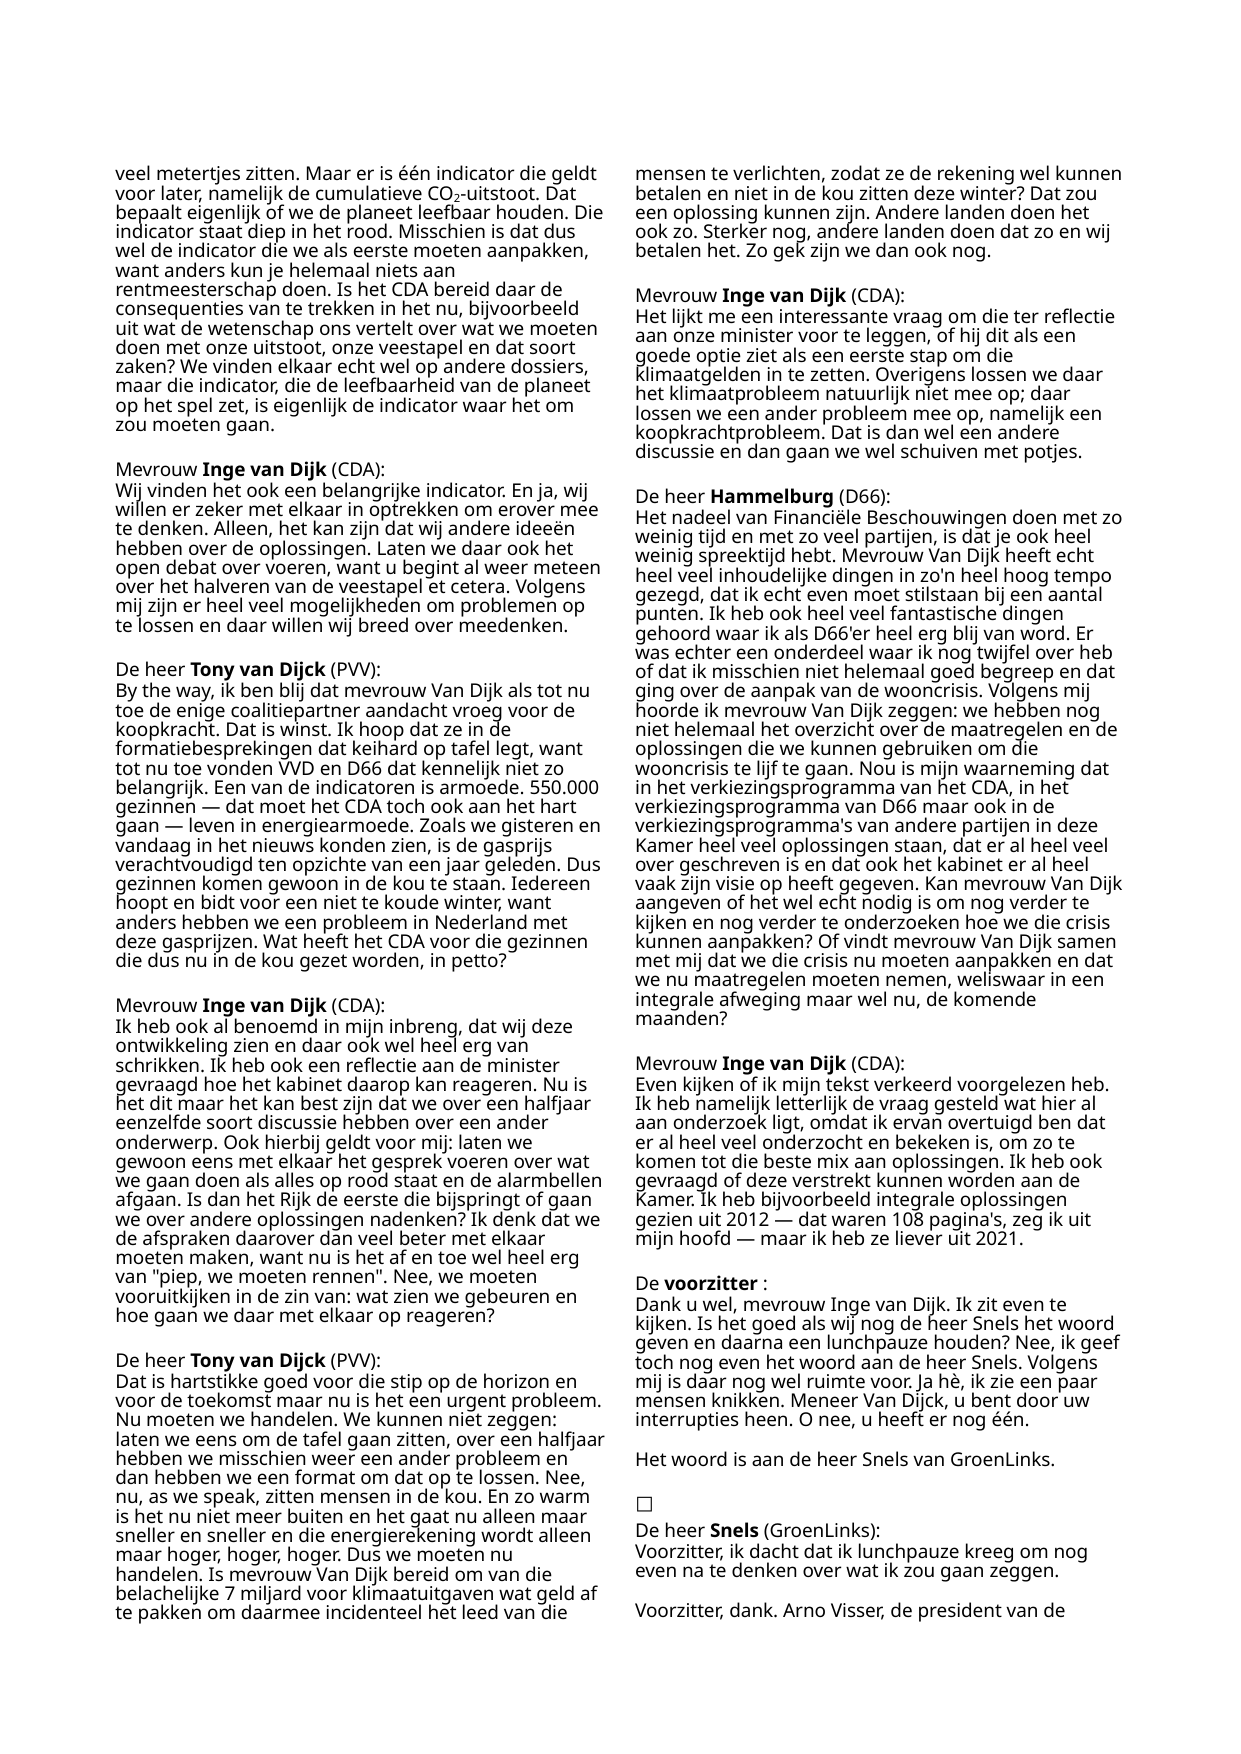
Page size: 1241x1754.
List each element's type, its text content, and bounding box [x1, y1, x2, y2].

text Dat is hartstikke goed voor die stip op de horizon en voor de toekomst maar nu is het een urgent probleem. Nu moeten we handelen. We kunnen niet zeggen: laten we eens om de tafel gaan zitten, over een halfjaar hebben we misschien weer een ander probleem en dan hebben we een format om dat op te lossen. Nee, nu, as we speak, zitten mensen in de kou. En zo warm is het nu niet meer buiten en het gaat nu alleen maar sneller en sneller en die energierekening wordt alleen maar hoger, hoger, hoger. Dus we moeten nu handelen. Is mevrouw Van Dijk bereid om van die belachelijke 7 miljard voor klimaatuitgaven wat geld af te pakken om daarmee incidenteel het leed van die [115, 1373, 605, 1623]
text Het lijkt me een interessante vraag om die ter reflectie aan onze minister voor te leggen, of hij dit als een goede optie ziet als een eerste stap om die klimaatgelden in te zetten. Overigens lossen we daar het klimaatprobleem natuurlijk niet mee op; daar lossen we een ander probleem mee op, namelijk een koopkrachtprobleem. Dat is dan wel een andere discussie en dan gaan we wel schuiven met potjes. [635, 308, 1125, 462]
text Wij vinden het ook een belangrijke indicator. En ja, wij willen er zeker met elkaar in optrekken om erover mee te denken. Alleen, het kan zijn dat wij andere ideeën hebben over de oplossingen. Laten we daar ook het open debat over voeren, want u begint al weer meteen over het halveren van de veestapel et cetera. Volgens mij zijn er heel veel mogelijkheden om problemen op te lossen en daar willen wij breed over meedenken. [115, 482, 605, 636]
text ⬜ [635, 1492, 1125, 1517]
text Voorzitter, dank. Arno Visser, de president van de [635, 1602, 1125, 1622]
text De heer Snels (GroenLinks): [635, 1517, 1125, 1543]
text Ik heb ook al benoemd in mijn inbreng, dat wij deze ontwikkeling zien en daar ook wel heel erg van schrikken. Ik heb ook een reflectie aan de minister gevraagd hoe het kabinet daarop kan reageren. Nu is het dit maar het kan best zijn dat we over een halfjaar eenzelfde soort discussie hebben over een ander onderwerp. Ook hierbij geldt voor mij: laten we gewoon eens met elkaar het gesprek voeren over wat we gaan doen als alles op rood staat en de alarmbellen afgaan. Is dan het Rijk de eerste die bijspringt of gaan we over andere oplossingen nadenken? Ik denk dat we de afspraken daarover dan veel beter met elkaar moeten maken, want nu is het af en toe wel heel erg van "piep, we moeten rennen". Nee, we moeten vooruitkijken in de zin van: wat zien we gebeuren en hoe gaan we daar met elkaar op reageren? [115, 1018, 605, 1326]
text Voorzitter, ik dacht dat ik lunchpauze kreeg om nog even na te denken over wat ik zou gaan zeggen. [635, 1543, 1125, 1582]
text Even kijken of ik mijn tekst verkeerd voorgelezen heb. Ik heb namelijk letterlijk de vraag gesteld wat hier al aan onderzoek ligt, omdat ik ervan overtuigd ben dat er al heel veel onderzocht en bekeken is, om zo te komen tot die beste mix aan oplossingen. Ik heb ook gevraagd of deze verstrekt kunnen worden aan de Kamer. Ik heb bijvoorbeeld integrale oplossingen gezien uit 2012 — dat waren 108 pagina's, zeg ik uit mijn hoofd — maar ik heb ze liever uit 2021. [635, 1076, 1125, 1249]
text Mevrouw Inge van Dijk (CDA): [635, 1050, 1125, 1076]
text Mevrouw Inge van Dijk (CDA): [635, 282, 1125, 308]
text Mevrouw Inge van Dijk (CDA): [115, 992, 605, 1018]
text Het nadeel van Financiële Beschouwingen doen met zo weinig tijd en met zo veel partijen, is dat je ook heel weinig spreektijd hebt. Mevrouw Van Dijk heeft echt heel veel inhoudelijke dingen in zo'n heel hoog tempo gezegd, dat ik echt even moet stilstaan bij een aantal punten. Ik heb ook heel veel fantastische dingen gehoord waar ik als D66'er heel erg blij van word. Er was echter een onderdeel waar ik nog twijfel over heb of dat ik misschien niet helemaal goed begreep en dat ging over de aanpak van de wooncrisis. Volgens mij hoorde ik mevrouw Van Dijk zeggen: we hebben nog niet helemaal het overzicht over de maatregelen en de oplossingen die we kunnen gebruiken om die wooncrisis te lijf te gaan. Nou is mijn waarneming dat in het verkiezingsprogramma van het CDA, in het verkiezingsprogramma van D66 maar ook in de verkiezingsprogramma's van andere partijen in deze Kamer heel veel oplossingen staan, dat er al heel veel over geschreven is en dat ook het kabinet er al heel vaak zijn visie op heeft gegeven. Kan mevrouw Van Dijk aangeven of het wel echt nodig is om nog verder te kijken en nog verder te onderzoeken hoe we die crisis kunnen aanpakken? Of vindt mevrouw Van Dijk samen met mij dat we die crisis nu moeten aanpakken en dat we nu maatregelen moeten nemen, weliswaar in een integrale afweging maar wel nu, de komende maanden? [635, 509, 1125, 1029]
text De heer Hammelburg (D66): [635, 483, 1125, 509]
text Mevrouw Inge van Dijk (CDA): [115, 456, 605, 482]
text By the way, ik ben blij dat mevrouw Van Dijk als tot nu toe de enige coalitiepartner aandacht vroeg voor de koopkracht. Dat is winst. Ik hoop dat ze in de formatiebesprekingen dat keihard op tafel legt, want tot nu toe vonden VVD en D66 dat kennelijk niet zo belangrijk. Een van de indicatoren is armoede. 550.000 gezinnen — dat moet het CDA toch ook aan het hart gaan — leven in energiearmoede. Zoals we gisteren en vandaag in het nieuws konden zien, is de gasprijs verachtvoudigd ten opzichte van een jaar geleden. Dus gezinnen komen gewoon in de kou te staan. Iedereen hoopt en bidt voor een niet te koude winter, want anders hebben we een probleem in Nederland met deze gasprijzen. Wat heeft het CDA voor die gezinnen die dus nu in de kou gezet worden, in petto? [115, 682, 605, 971]
text De heer Tony van Dijck (PVV): [115, 657, 605, 682]
text Het woord is aan de heer Snels van GroenLinks. [635, 1451, 1125, 1471]
text veel metertjes zitten. Maar er is één indicator die geldt voor later, namelijk de cumulatieve CO2-uitstoot. Dat bepaalt eigenlijk of we de planeet leefbaar houden. Die indicator staat diep in het rood. Misschien is dat dus wel de indicator die we als eerste moeten aanpakken, want anders kun je helemaal niets aan rentmeesterschap doen. Is het CDA bereid daar de consequenties van te trekken in het nu, bijvoorbeeld uit wat de wetenschap ons vertelt over wat we moeten doen met onze uitstoot, onze veestapel en dat soort zaken? We vinden elkaar echt wel op andere dossiers, maar die indicator, die de leefbaarheid van de planeet op het spel zet, is eigenlijk de indicator waar het om zou moeten gaan. [115, 165, 605, 435]
text De heer Tony van Dijck (PVV): [115, 1347, 605, 1373]
text mensen te verlichten, zodat ze de rekening wel kunnen betalen en niet in de kou zitten deze winter? Dat zou een oplossing kunnen zijn. Andere landen doen het ook zo. Sterker nog, andere landen doen dat zo en wij betalen het. Zo gek zijn we dan ook nog. [635, 165, 1125, 262]
text De voorzitter : [635, 1270, 1125, 1296]
text Dank u wel, mevrouw Inge van Dijk. Ik zit even te kijken. Is het goed als wij nog de heer Snels het woord geven en daarna een lunchpauze houden? Nee, ik geef toch nog even het woord aan de heer Snels. Volgens mij is daar nog wel ruimte voor. Ja hè, ik zie een paar mensen knikken. Meneer Van Dijck, u bent door uw interrupties heen. O nee, u heeft er nog één. [635, 1296, 1125, 1431]
